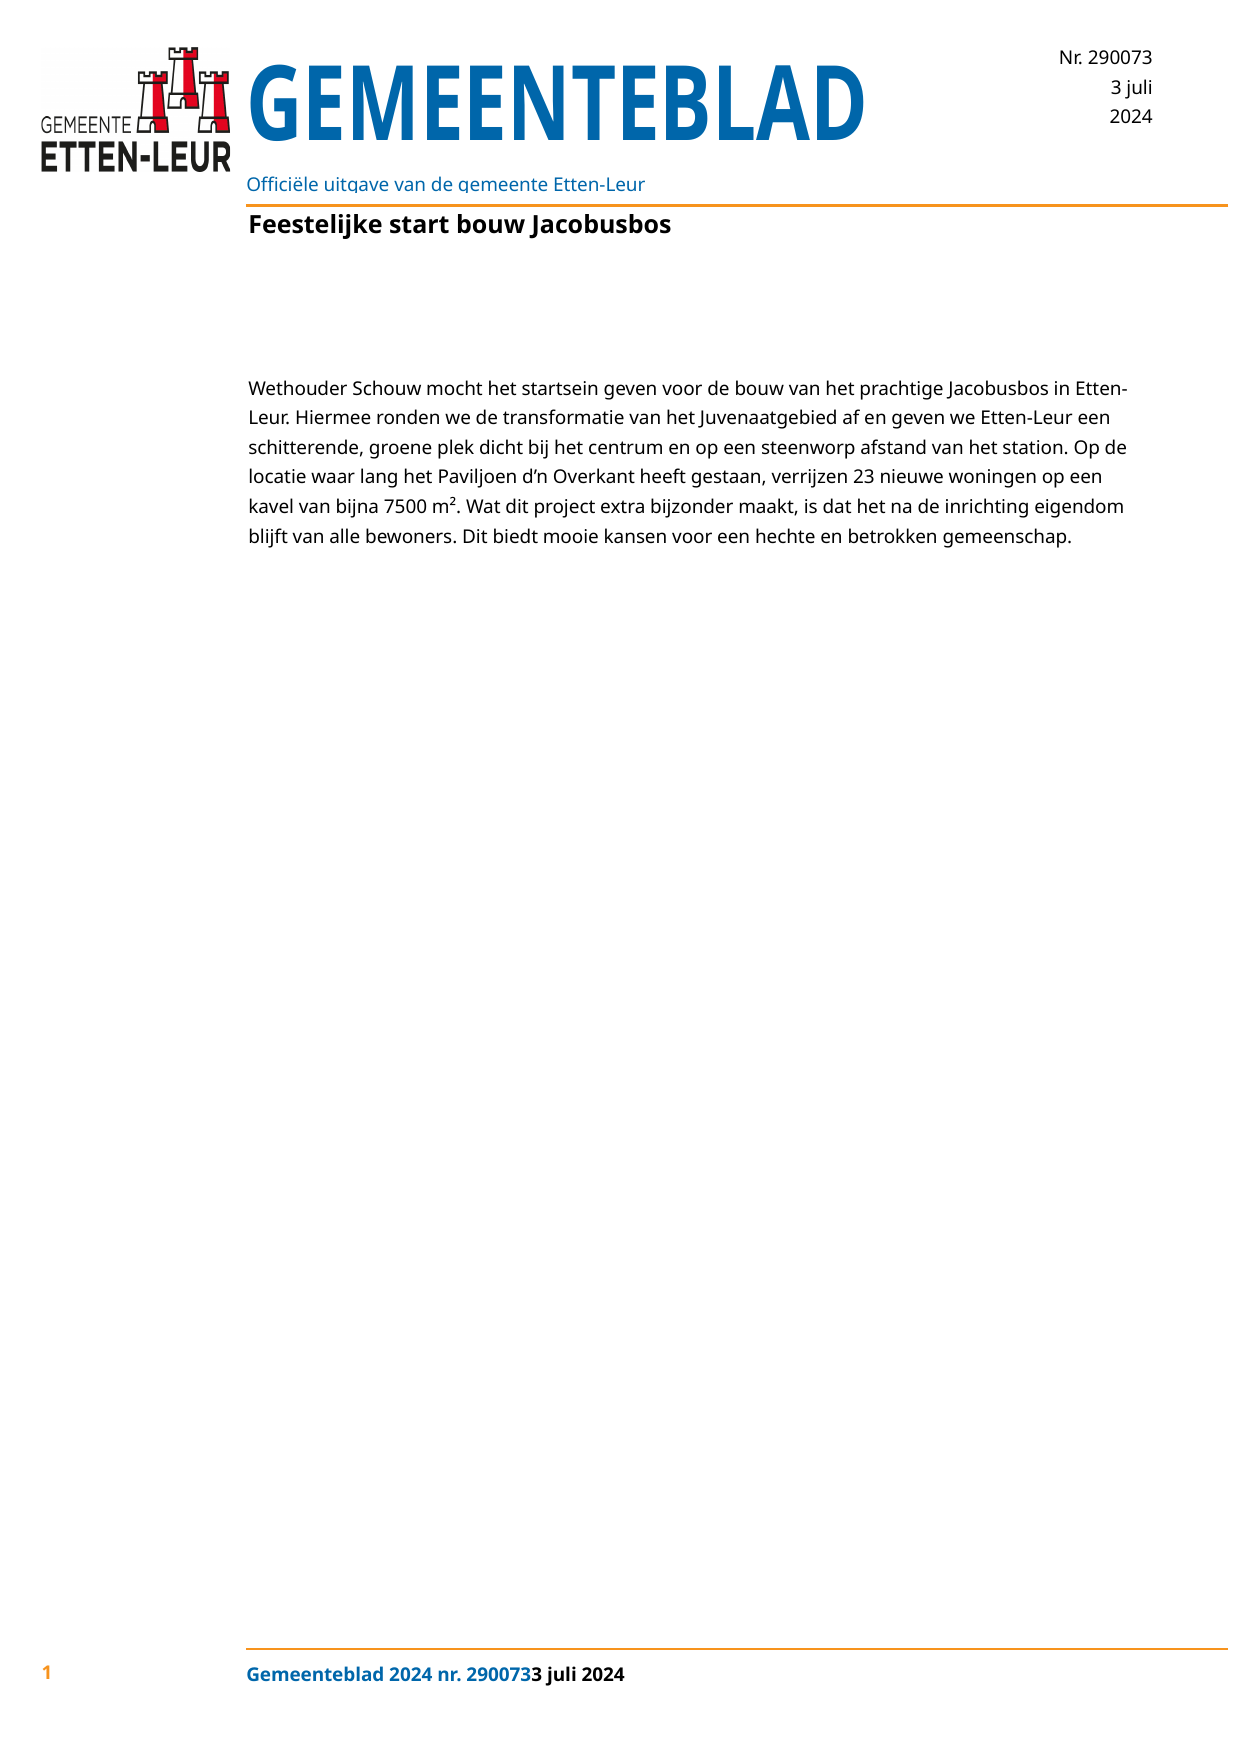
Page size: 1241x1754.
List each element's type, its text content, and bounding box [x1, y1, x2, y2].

picture [41, 47, 231, 172]
text Feestelijke start bouw Jacobusbos [248, 207, 1152, 241]
text Wethouder Schouw mocht het startsein geven voor de bouw van het prachtige Jacobusbos in Etten-Leur. Hiermee ronden we de transformatie van het Juvenaatgebied af en geven we Etten-Leur een schitterende, groene plek dicht bij het centrum en op een steenworp afstand van het station. Op de locatie waar lang het Paviljoen d’n Overkant heeft gestaan, verrijzen 23 nieuwe woningen op een kavel van bijna 7500 m². Wat dit project extra bijzonder maakt, is dat het na de inrichting eigendom blijft van alle bewoners. Dit biedt mooie kansen voor een hechte en betrokken gemeenschap. [248, 375, 1152, 548]
